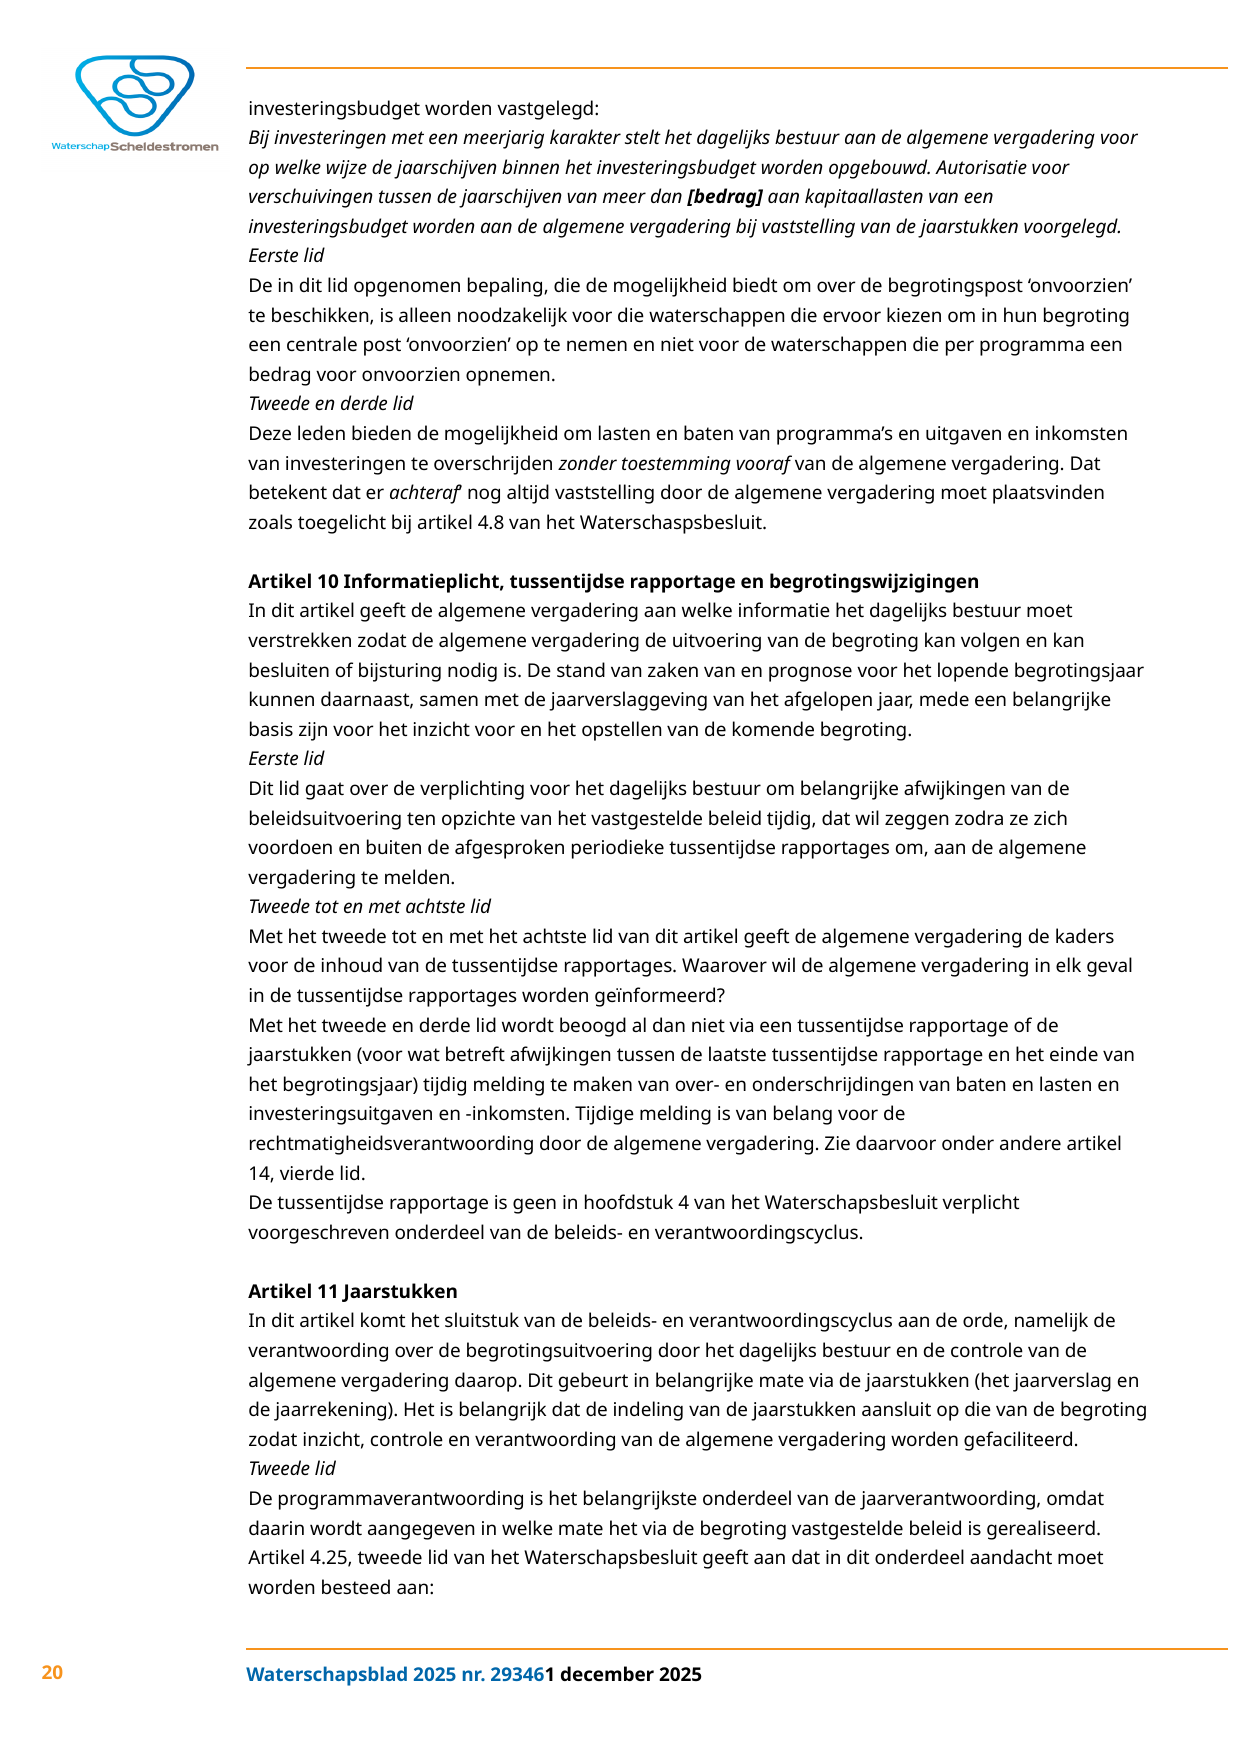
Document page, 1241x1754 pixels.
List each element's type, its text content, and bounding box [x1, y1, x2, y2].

text Eerste lid [248, 746, 1152, 771]
text investeringsbudget worden vastgelegd: [248, 95, 1152, 121]
text Eerste lid [248, 243, 1152, 268]
text Tweede lid [248, 1456, 1152, 1481]
text Met het tweede tot en met het achtste lid van dit artikel geeft de algemene vergadering de kaders voor de inhoud van de tussentijdse rapportages. Waarover wil de algemene vergadering in elk geval in de tussentijdse rapportages worden geïnformeerd? [248, 923, 1152, 1008]
picture [41, 47, 231, 172]
text Deze leden bieden de mogelijkheid om lasten en baten van programma’s en uitgaven en inkomsten van investeringen te overschrijden zonder toestemming vooraf van de algemene vergadering. Dat betekent dat er achteraf’ nog altijd vaststelling door de algemene vergadering moet plaatsvinden zoals toegelicht bij artikel 4.8 van het Waterschaspsbesluit. [248, 420, 1152, 535]
text In dit artikel geeft de algemene vergadering aan welke informatie het dagelijks bestuur moet verstrekken zodat de algemene vergadering de uitvoering van de begroting kan volgen en kan besluiten of bijsturing nodig is. De stand van zaken van en prognose voor het lopende begrotingsjaar kunnen daarnaast, samen met de jaarverslaggeving van het afgelopen jaar, mede een belangrijke basis zijn voor het inzicht voor en het opstellen van de komende begroting. [248, 598, 1152, 742]
text Bij investeringen met een meerjarig karakter stelt het dagelijks bestuur aan de algemene vergadering voor op welke wijze de jaarschijven binnen het investeringsbudget worden opgebouwd. Autorisatie voor verschuivingen tussen de jaarschijven van meer dan [bedrag] aan kapitaallasten van een investeringsbudget worden aan de algemene vergadering bij vaststelling van de jaarstukken voorgelegd. [248, 124, 1152, 239]
text Tweede tot en met achtste lid [248, 893, 1152, 919]
text Artikel 11 Jaarstukken [248, 1278, 1152, 1304]
text De programmaverantwoording is het belangrijkste onderdeel van de jaarverantwoording, omdat daarin wordt aangegeven in welke mate het via de begroting vastgestelde beleid is gerealiseerd. Artikel 4.25, tweede lid van het Waterschapsbesluit geeft aan dat in dit onderdeel aandacht moet worden besteed aan: [248, 1485, 1152, 1600]
text Artikel 10 Informatieplicht, tussentijdse rapportage en begrotingswijzigingen [248, 568, 1152, 594]
text Met het tweede en derde lid wordt beoogd al dan niet via een tussentijdse rapportage of de jaarstukken (voor wat betreft afwijkingen tussen de laatste tussentijdse rapportage en het einde van het begrotingsjaar) tijdig melding te maken van over- en onderschrijdingen van baten en lasten en investeringsuitgaven en -inkomsten. Tijdige melding is van belang voor de rechtmatigheidsverantwoording door de algemene vergadering. Zie daarvoor onder andere artikel 14, vierde lid. [248, 1012, 1152, 1186]
text Tweede en derde lid [248, 391, 1152, 416]
text In dit artikel komt het sluitstuk van de beleids- en verantwoordingscyclus aan de orde, namelijk de verantwoording over de begrotingsuitvoering door het dagelijks bestuur en de controle van de algemene vergadering daarop. Dit gebeurt in belangrijke mate via de jaarstukken (het jaarverslag en de jaarrekening). Het is belangrijk dat de indeling van de jaarstukken aansluit op die van de begroting zodat inzicht, controle en verantwoording van de algemene vergadering worden gefaciliteerd. [248, 1308, 1152, 1452]
text De tussentijdse rapportage is geen in hoofdstuk 4 van het Waterschapsbesluit verplicht voorgeschreven onderdeel van de beleids- en verantwoordingscyclus. [248, 1189, 1152, 1245]
text Dit lid gaat over de verplichting voor het dagelijks bestuur om belangrijke afwijkingen van de beleidsuitvoering ten opzichte van het vastgestelde beleid tijdig, dat wil zeggen zodra ze zich voordoen en buiten de afgesproken periodieke tussentijdse rapportages om, aan de algemene vergadering te melden. [248, 775, 1152, 890]
text De in dit lid opgenomen bepaling, die de mogelijkheid biedt om over de begrotingspost ‘onvoorzien’ te beschikken, is alleen noodzakelijk voor die waterschappen die ervoor kiezen om in hun begroting een centrale post ‘onvoorzien’ op te nemen en niet voor de waterschappen die per programma een bedrag voor onvoorzien opnemen. [248, 272, 1152, 387]
